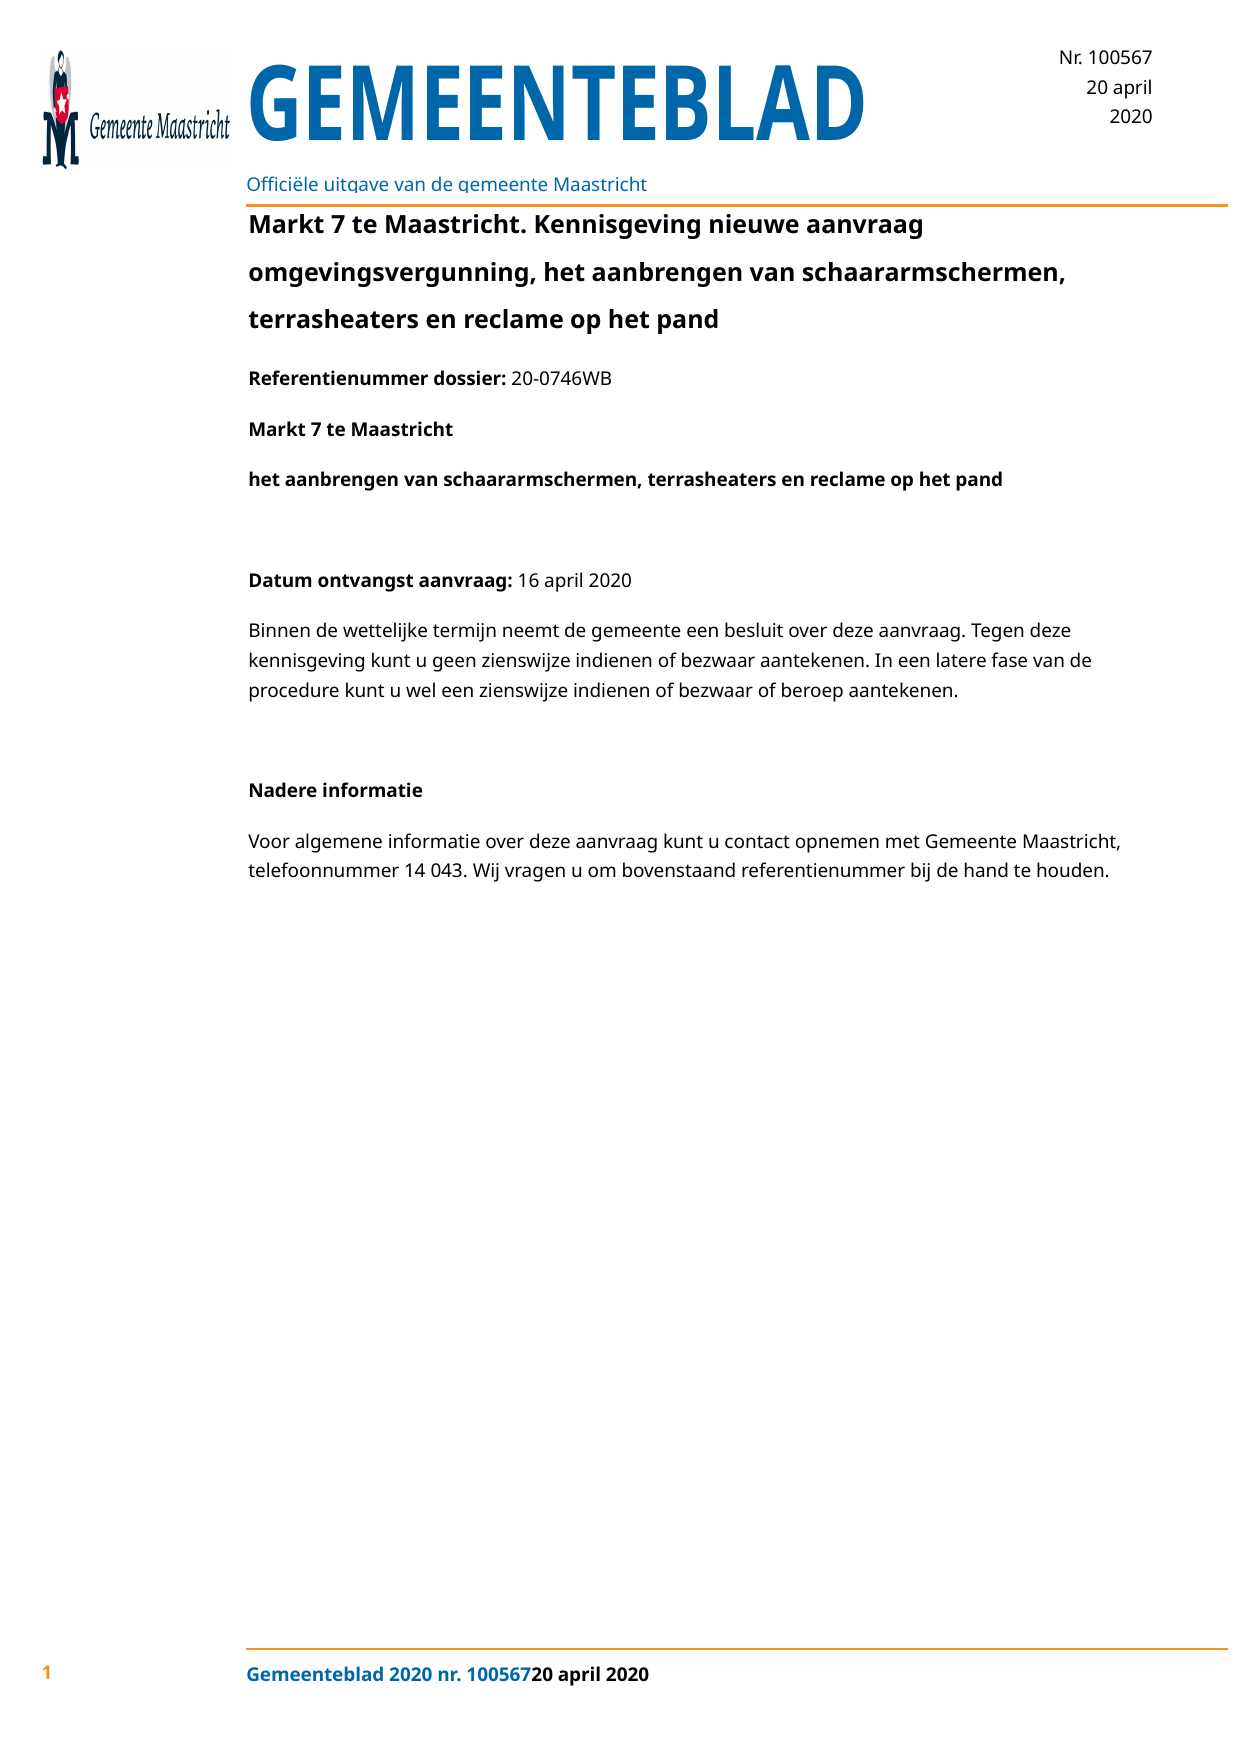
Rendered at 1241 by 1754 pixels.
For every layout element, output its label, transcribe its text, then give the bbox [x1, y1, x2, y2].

text Referentienummer dossier: 20-0746WB [248, 366, 1152, 391]
text Markt 7 te Maastricht. Kennisgeving nieuwe aanvraag omgevingsvergunning, het aanbrengen van schaararmschermen, terrasheaters en reclame op het pand [248, 207, 1152, 336]
text Voor algemene informatie over deze aanvraag kunt u contact opnemen met Gemeente Maastricht, telefoonnummer 14 043. Wij vragen u om bovenstaand referentienummer bij de hand te houden. [248, 828, 1152, 883]
text Nadere informatie [248, 778, 1152, 803]
text Binnen de wettelijke termijn neemt de gemeente een besluit over deze aanvraag. Tegen deze kennisgeving kunt u geen zienswijze indienen of bezwaar aantekenen. In een latere fase van de procedure kunt u wel een zienswijze indienen of bezwaar of beroep aantekenen. [248, 618, 1152, 702]
text Markt 7 te Maastricht [248, 416, 1152, 442]
picture [41, 47, 231, 172]
text het aanbrengen van schaararmschermen, terrasheaters en reclame op het pand [248, 466, 1152, 492]
text Datum ontvangst aanvraag: 16 april 2020 [248, 567, 1152, 593]
